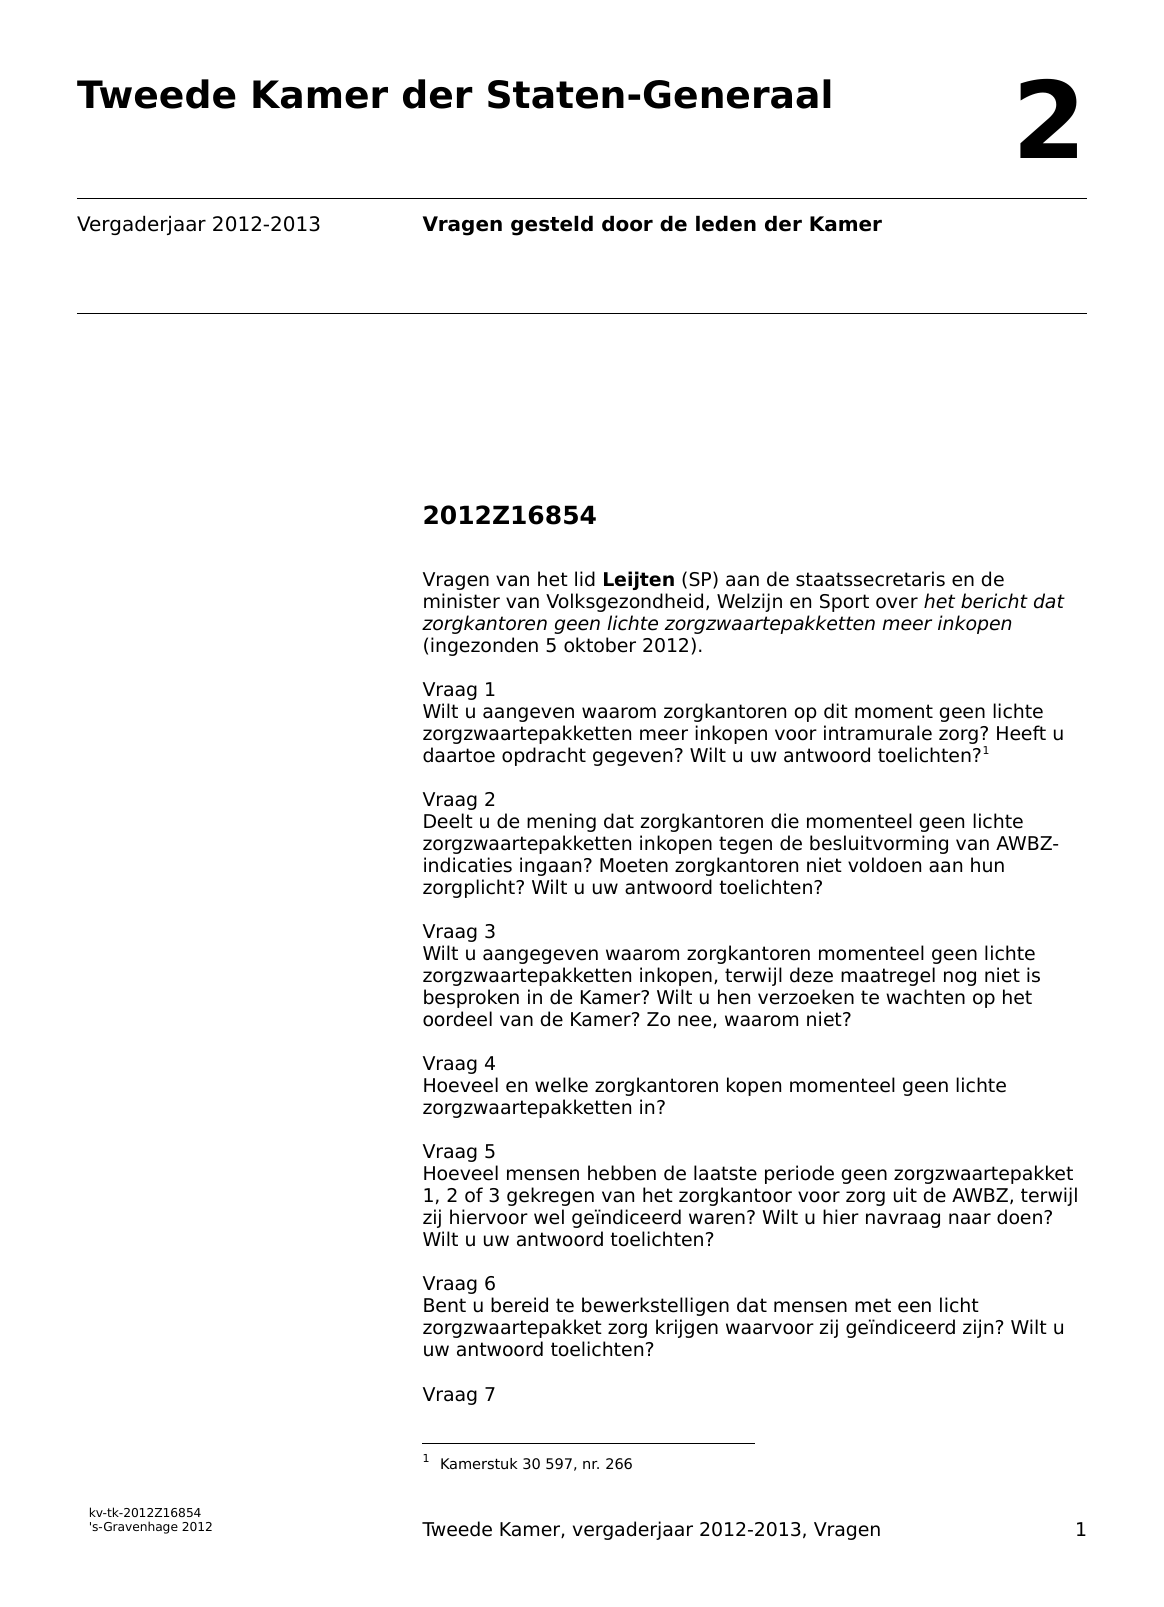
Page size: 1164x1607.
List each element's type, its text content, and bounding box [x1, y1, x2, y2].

table_cell Vragen gesteld door de leden der Kamer [422, 199, 1087, 313]
text Bent u bereid te bewerkstelligen dat mensen met een licht zorgzwaartepakket zorg krijgen waarvoor zij geïndiceerd zijn? Wilt u uw antwoord toelichten? [422, 1295, 1087, 1361]
text kv-tk-2012Z16854 [88, 1506, 323, 1520]
text 2012Z16854 [422, 501, 1087, 531]
text Wilt u aangegeven waarom zorgkantoren momenteel geen lichte zorgzwaartepakketten inkopen, terwijl deze maatregel nog niet is besproken in de Kamer? Wilt u hen verzoeken te wachten op het oordeel van de Kamer? Zo nee, waarom niet? [422, 943, 1087, 1031]
text Vraag 5 [422, 1141, 1087, 1163]
text Hoeveel en welke zorgkantoren kopen momenteel geen lichte zorgzwaartepakketten in? [422, 1075, 1087, 1119]
text Vraag 1 [422, 679, 1087, 701]
text 's-Gravenhage 2012 [88, 1520, 323, 1534]
text Vraag 4 [422, 1053, 1087, 1075]
text Wilt u aangeven waarom zorgkantoren op dit moment geen lichte zorgzwaartepakketten meer inkopen voor intramurale zorg? Heeft u daartoe opdracht gegeven? Wilt u uw antwoord toelichten? [422, 701, 1087, 767]
text Vragen van het lid Leijten (SP) aan de staatssecretaris en de minister van Volksgezondheid, Welzijn en Sport over het bericht dat zorgkantoren geen lichte zorgzwaartepakketten meer inkopen (ingezonden 5 oktober 2012). [422, 569, 1087, 657]
text Deelt u de mening dat zorgkantoren die momenteel geen lichte zorgzwaartepakketten inkopen tegen de besluitvorming van AWBZ-indicaties ingaan? Moeten zorgkantoren niet voldoen aan hun zorgplicht? Wilt u uw antwoord toelichten? [422, 811, 1087, 899]
text Hoeveel mensen hebben de laatste periode geen zorgzwaartepakket 1, 2 of 3 gekregen van het zorgkantoor voor zorg uit de AWBZ, terwijl zij hiervoor wel geïndiceerd waren? Wilt u hier navraag naar doen? Wilt u uw antwoord toelichten? [422, 1163, 1087, 1251]
table_cell Vergaderjaar 2012-2013 [77, 199, 422, 313]
text Vraag 7 [422, 1383, 1087, 1405]
text Vraag 2 [422, 789, 1087, 811]
text Kamerstuk 30 597, nr. 266 [422, 1452, 1087, 1474]
table_header 2 [886, 59, 1087, 198]
text Vraag 3 [422, 921, 1087, 943]
text Vraag 6 [422, 1273, 1087, 1295]
table_header Tweede Kamer der Staten-Generaal [77, 59, 886, 198]
